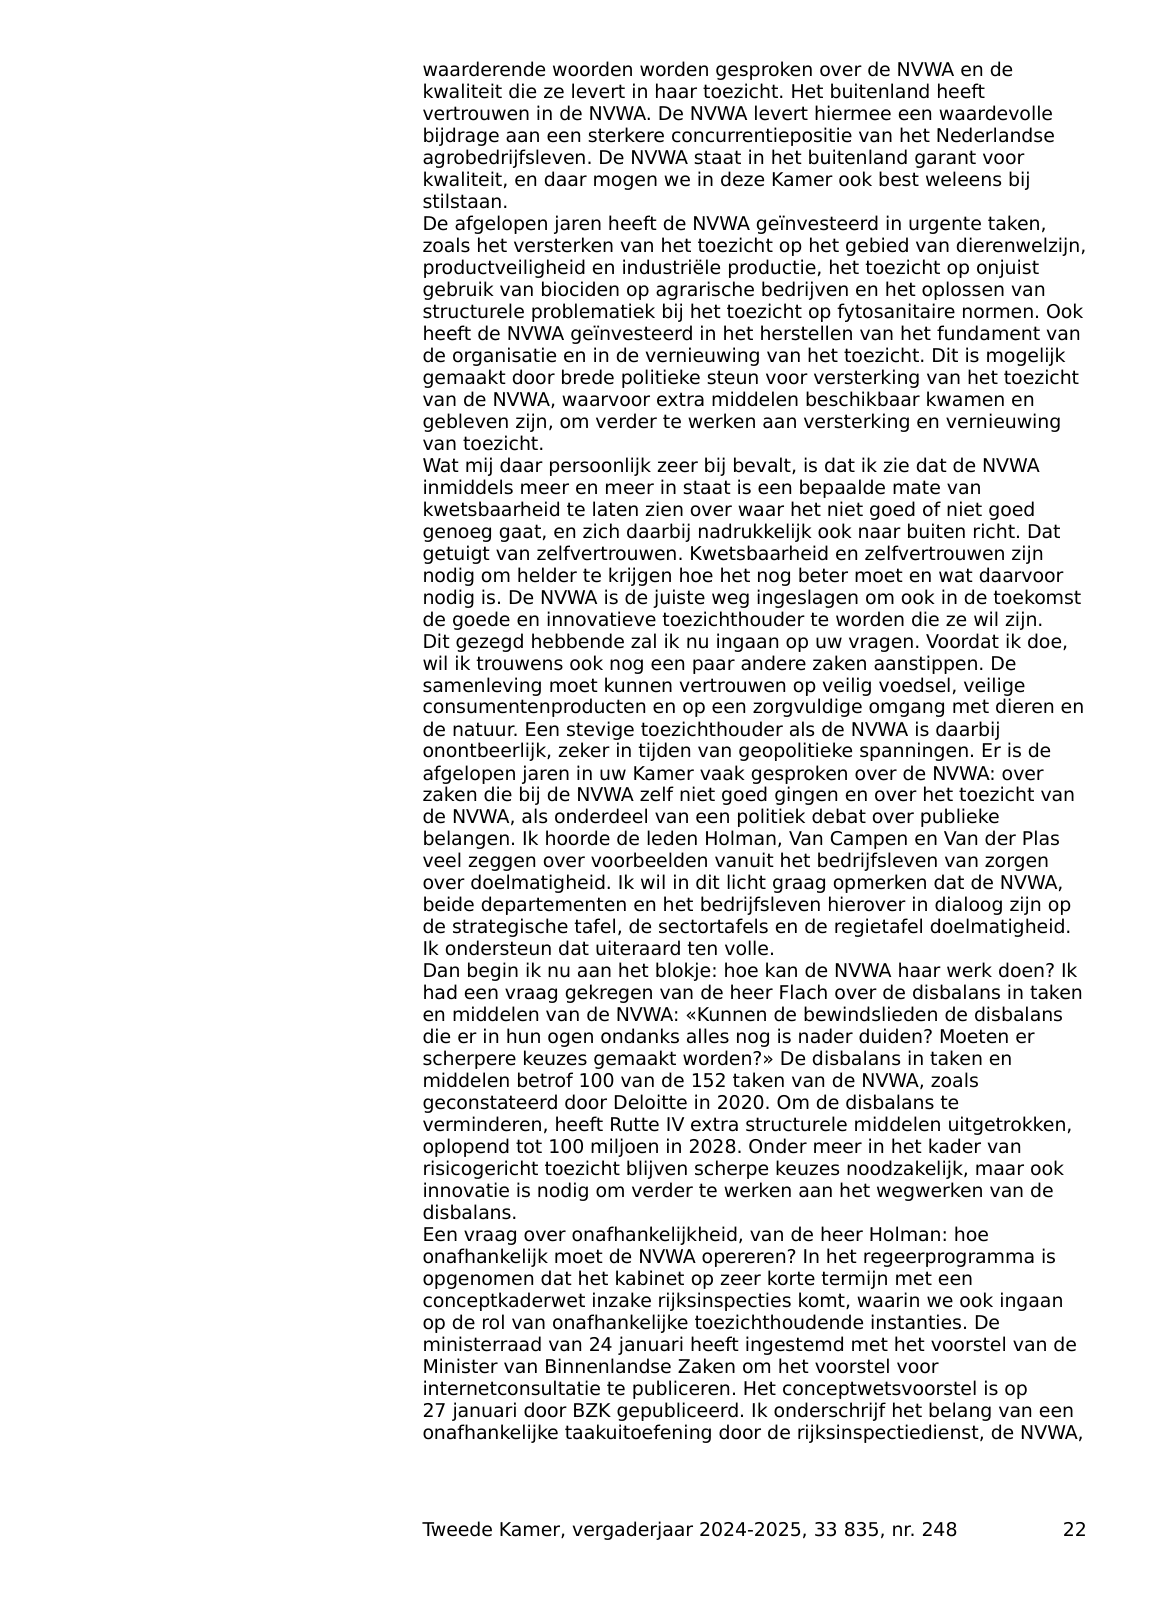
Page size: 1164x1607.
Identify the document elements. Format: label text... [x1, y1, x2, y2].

text De afgelopen jaren heeft de NVWA geïnvesteerd in urgente taken, zoals het versterken van het toezicht op het gebied van dierenwelzijn, productveiligheid en industriële productie, het toezicht op onjuist gebruik van biociden op agrarische bedrijven en het oplossen van structurele problematiek bij het toezicht op fytosanitaire normen. Ook heeft de NVWA geïnvesteerd in het herstellen van het fundament van de organisatie en in de vernieuwing van het toezicht. Dit is mogelijk gemaakt door brede politieke steun voor versterking van het toezicht van de NVWA, waarvoor extra middelen beschikbaar kwamen en gebleven zijn, om verder te werken aan versterking en vernieuwing van toezicht. [422, 213, 1087, 455]
text Dit gezegd hebbende zal ik nu ingaan op uw vragen. Voordat ik doe, wil ik trouwens ook nog een paar andere zaken aanstippen. De samenleving moet kunnen vertrouwen op veilig voedsel, veilige consumentenproducten en op een zorgvuldige omgang met dieren en de natuur. Een stevige toezichthouder als de NVWA is daarbij onontbeerlijk, zeker in tijden van geopolitieke spanningen. Er is de afgelopen jaren in uw Kamer vaak gesproken over de NVWA: over zaken die bij de NVWA zelf niet goed gingen en over het toezicht van de NVWA, als onderdeel van een politiek debat over publieke belangen. Ik hoorde de leden Holman, Van Campen en Van der Plas veel zeggen over voorbeelden vanuit het bedrijfsleven van zorgen over doelmatigheid. Ik wil in dit licht graag opmerken dat de NVWA, beide departementen en het bedrijfsleven hierover in dialoog zijn op de strategische tafel, de sectortafels en de regietafel doelmatigheid. Ik ondersteun dat uiteraard ten volle. [422, 631, 1087, 960]
text Dan begin ik nu aan het blokje: hoe kan de NVWA haar werk doen? Ik had een vraag gekregen van de heer Flach over de disbalans in taken en middelen van de NVWA: «Kunnen de bewindslieden de disbalans die er in hun ogen ondanks alles nog is nader duiden? Moeten er scherpere keuzes gemaakt worden?» De disbalans in taken en middelen betrof 100 van de 152 taken van de NVWA, zoals geconstateerd door Deloitte in 2020. Om de disbalans te verminderen, heeft Rutte IV extra structurele middelen uitgetrokken, oplopend tot 100 miljoen in 2028. Onder meer in het kader van risicogericht toezicht blijven scherpe keuzes noodzakelijk, maar ook innovatie is nodig om verder te werken aan het wegwerken van de disbalans. [422, 960, 1087, 1224]
text Een vraag over onafhankelijkheid, van de heer Holman: hoe onafhankelijk moet de NVWA opereren? In het regeerprogramma is opgenomen dat het kabinet op zeer korte termijn met een conceptkaderwet inzake rijksinspecties komt, waarin we ook ingaan op de rol van onafhankelijke toezichthoudende instanties. De ministerraad van 24 januari heeft ingestemd met het voorstel van de Minister van Binnenlandse Zaken om het voorstel voor internetconsultatie te publiceren. Het conceptwetsvoorstel is op 27 januari door BZK gepubliceerd. Ik onderschrijf het belang van een onafhankelijke taakuitoefening door de rijksinspectiedienst, de NVWA, [422, 1224, 1087, 1444]
text Wat mij daar persoonlijk zeer bij bevalt, is dat ik zie dat de NVWA inmiddels meer en meer in staat is een bepaalde mate van kwetsbaarheid te laten zien over waar het niet goed of niet goed genoeg gaat, en zich daarbij nadrukkelijk ook naar buiten richt. Dat getuigt van zelfvertrouwen. Kwetsbaarheid en zelfvertrouwen zijn nodig om helder te krijgen hoe het nog beter moet en wat daarvoor nodig is. De NVWA is de juiste weg ingeslagen om ook in de toekomst de goede en innovatieve toezichthouder te worden die ze wil zijn. [422, 455, 1087, 631]
text waarderende woorden worden gesproken over de NVWA en de kwaliteit die ze levert in haar toezicht. Het buitenland heeft vertrouwen in de NVWA. De NVWA levert hiermee een waardevolle bijdrage aan een sterkere concurrentiepositie van het Nederlandse agrobedrijfsleven. De NVWA staat in het buitenland garant voor kwaliteit, en daar mogen we in deze Kamer ook best weleens bij stilstaan. [422, 59, 1087, 213]
